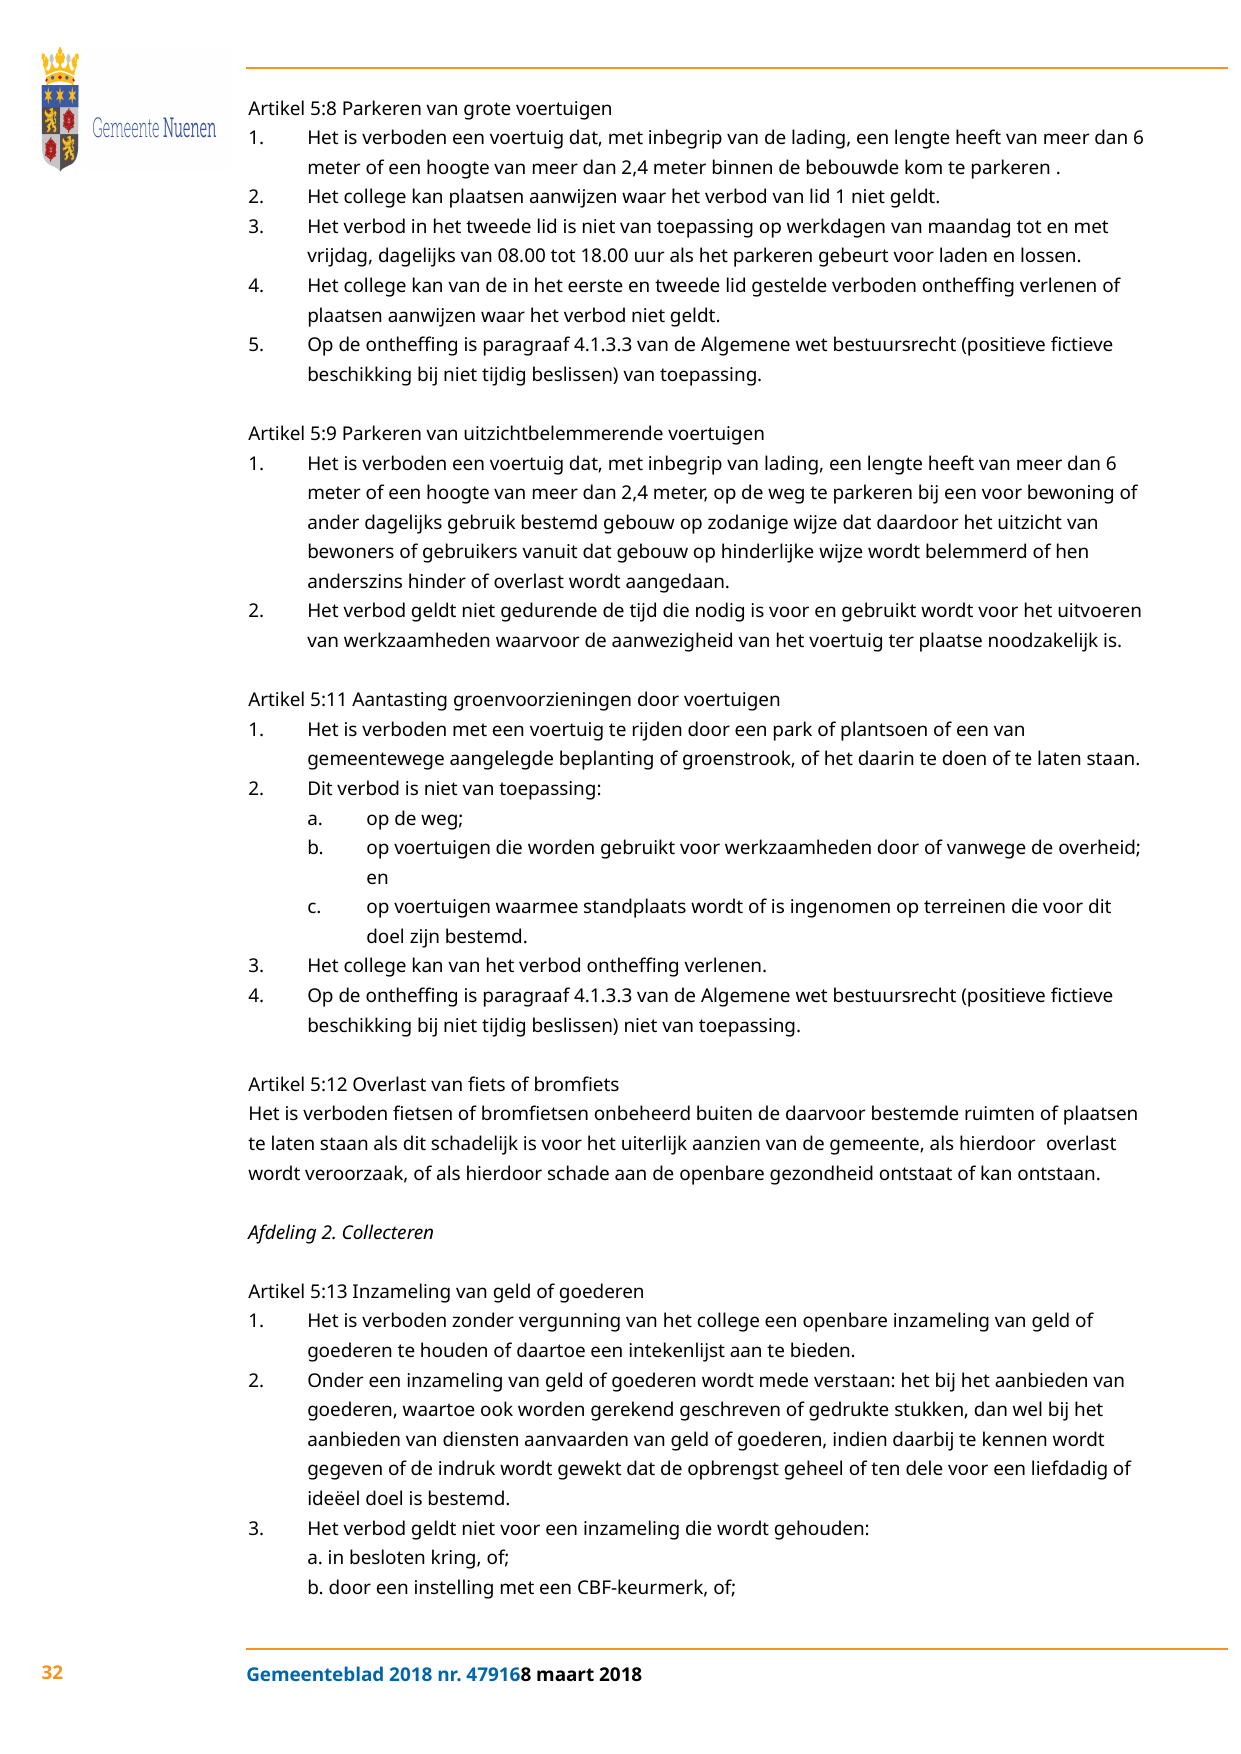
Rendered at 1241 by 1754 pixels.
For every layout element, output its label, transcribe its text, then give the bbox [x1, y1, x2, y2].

text Artikel 5:8 Parkeren van grote voertuigen [248, 95, 1152, 121]
list op voertuigen waarmee standplaats wordt of is ingenomen op terreinen die voor dit doel zijn bestemd. [307, 893, 1152, 949]
list Het verbod in het tweede lid is niet van toepassing op werkdagen van maandag tot en met vrijdag, dagelijks van 08.00 tot 18.00 uur als het parkeren gebeurt voor laden en lossen. [248, 213, 1152, 268]
picture [41, 47, 231, 172]
list Het verbod geldt niet voor een inzameling die wordt gehouden: [248, 1515, 1152, 1541]
text Artikel 5:9 Parkeren van uitzichtbelemmerende voertuigen [248, 420, 1152, 446]
list Het is verboden een voertuig dat, met inbegrip van lading, een lengte heeft van meer dan 6 meter of een hoogte van meer dan 2,4 meter, op de weg te parkeren bij een voor bewoning of ander dagelijks gebruik bestemd gebouw op zodanige wijze dat daardoor het uitzicht van bewoners of gebruikers vanuit dat gebouw op hinderlijke wijze wordt belemmerd of hen anderszins hinder of overlast wordt aangedaan. [248, 450, 1152, 594]
text Het is verboden fietsen of bromfietsen onbeheerd buiten de daarvoor bestemde ruimten of plaatsen te laten staan als dit schadelijk is voor het uiterlijk aanzien van de gemeente, als hierdoor overlast wordt veroorzaak, of als hierdoor schade aan de openbare gezondheid ontstaat of kan ontstaan. [248, 1101, 1152, 1186]
text Afdeling 2. Collecteren [248, 1219, 1152, 1245]
list op voertuigen die worden gebruikt voor werkzaamheden door of vanwege de overheid; en [307, 834, 1152, 890]
list a. in besloten kring, of; [248, 1544, 1152, 1570]
list Het is verboden zonder vergunning van het college een openbare inzameling van geld of goederen te houden of daartoe een intekenlijst aan te bieden. [248, 1308, 1152, 1363]
list Dit verbod is niet van toepassing: [248, 775, 1152, 801]
list Het college kan van het verbod ontheffing verlenen. [248, 953, 1152, 978]
list Onder een inzameling van geld of goederen wordt mede verstaan: het bij het aanbieden van goederen, waartoe ook worden gerekend geschreven of gedrukte stukken, dan wel bij het aanbieden van diensten aanvaarden van geld of goederen, indien daarbij te kennen wordt gegeven of de indruk wordt gewekt dat de opbrengst geheel of ten dele voor een liefdadig of ideëel doel is bestemd. [248, 1367, 1152, 1511]
text Artikel 5:12 Overlast van fiets of bromfiets [248, 1071, 1152, 1097]
list Op de ontheffing is paragraaf 4.1.3.3 van de Algemene wet bestuursrecht (positieve fictieve beschikking bij niet tijdig beslissen) niet van toepassing. [248, 982, 1152, 1038]
list op de weg; [307, 805, 1152, 831]
list Op de ontheffing is paragraaf 4.1.3.3 van de Algemene wet bestuursrecht (positieve fictieve beschikking bij niet tijdig beslissen) van toepassing. [248, 331, 1152, 387]
list Het college kan plaatsen aanwijzen waar het verbod van lid 1 niet geldt. [248, 183, 1152, 209]
list Het verbod geldt niet gedurende de tijd die nodig is voor en gebruikt wordt voor het uitvoeren van werkzaamheden waarvoor de aanwezigheid van het voertuig ter plaatse noodzakelijk is. [248, 598, 1152, 653]
text Artikel 5:13 Inzameling van geld of goederen [248, 1278, 1152, 1304]
list b. door een instelling met een CBF-keurmerk, of; [248, 1574, 1152, 1600]
list Het is verboden met een voertuig te rijden door een park of plantsoen of een van gemeentewege aangelegde beplanting of groenstrook, of het daarin te doen of te laten staan. [248, 716, 1152, 771]
text Artikel 5:11 Aantasting groenvoorzieningen door voertuigen [248, 686, 1152, 712]
list Het college kan van de in het eerste en tweede lid gestelde verboden ontheffing verlenen of plaatsen aanwijzen waar het verbod niet geldt. [248, 272, 1152, 328]
list Het is verboden een voertuig dat, met inbegrip van de lading, een lengte heeft van meer dan 6 meter of een hoogte van meer dan 2,4 meter binnen de bebouwde kom te parkeren . [248, 124, 1152, 180]
